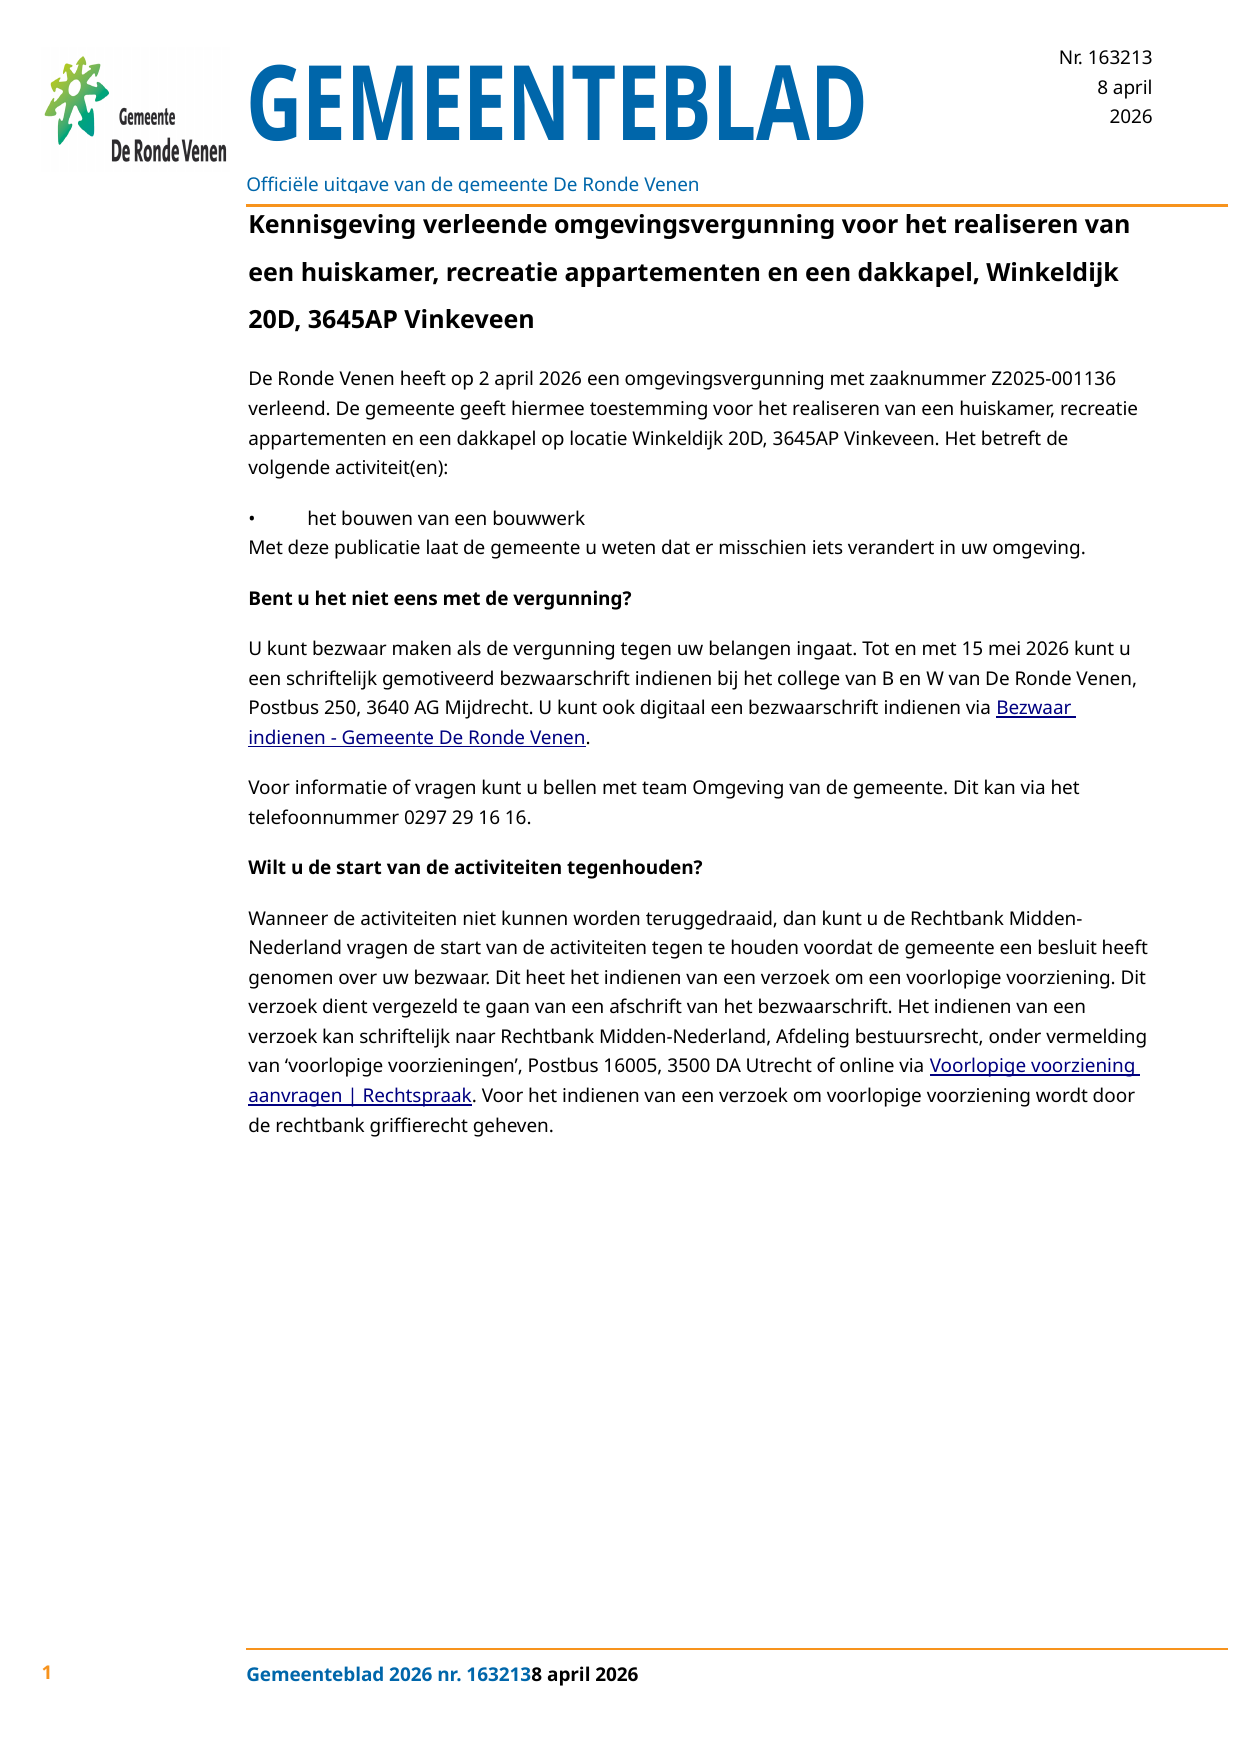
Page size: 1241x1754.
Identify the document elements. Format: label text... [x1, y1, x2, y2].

text Met deze publicatie laat de gemeente u weten dat er misschien iets verandert in uw omgeving. [248, 534, 1152, 560]
picture [41, 47, 231, 172]
list het bouwen van een bouwwerk [248, 505, 1152, 530]
text Voor informatie of vragen kunt u bellen met team Omgeving van de gemeente. Dit kan via het telefoonnummer 0297 29 16 16. [248, 774, 1152, 829]
text Wilt u de start van de activiteiten tegenhouden? [248, 854, 1152, 880]
text U kunt bezwaar maken als de vergunning tegen uw belangen ingaat. Tot en met 15 mei 2026 kunt u een schriftelijk gemotiveerd bezwaarschrift indienen bij het college van B en W van De Ronde Venen, Postbus 250, 3640 AG Mijdrecht. U kunt ook digitaal een bezwaarschrift indienen via Bezwaar indienen - Gemeente De Ronde Venen. [248, 635, 1152, 749]
text Wanneer de activiteiten niet kunnen worden teruggedraaid, dan kunt u de Rechtbank Midden-Nederland vragen de start van de activiteiten tegen te houden voordat de gemeente een besluit heeft genomen over uw bezwaar. Dit heet het indienen van een verzoek om een voorlopige voorziening. Dit verzoek dient vergezeld te gaan van een afschrift van het bezwaarschrift. Het indienen van een verzoek kan schriftelijk naar Rechtbank Midden-Nederland, Afdeling bestuursrecht, onder vermelding van ‘voorlopige voorzieningen’, Postbus 16005, 3500 DA Utrecht of online via Voorlopige voorziening aanvragen | Rechtspraak. Voor het indienen van een verzoek om voorlopige voorziening wordt door de rechtbank griffierecht geheven. [248, 905, 1152, 1137]
text Bent u het niet eens met de vergunning? [248, 585, 1152, 610]
text Kennisgeving verleende omgevingsvergunning voor het realiseren van een huiskamer, recreatie appartementen en een dakkapel, Winkeldijk 20D, 3645AP Vinkeveen [248, 207, 1152, 336]
text De Ronde Venen heeft op 2 april 2026 een omgevingsvergunning met zaaknummer Z2025-001136 verleend. De gemeente geeft hiermee toestemming voor het realiseren van een huiskamer, recreatie appartementen en een dakkapel op locatie Winkeldijk 20D, 3645AP Vinkeveen. Het betreft de volgende activiteit(en): [248, 366, 1152, 480]
